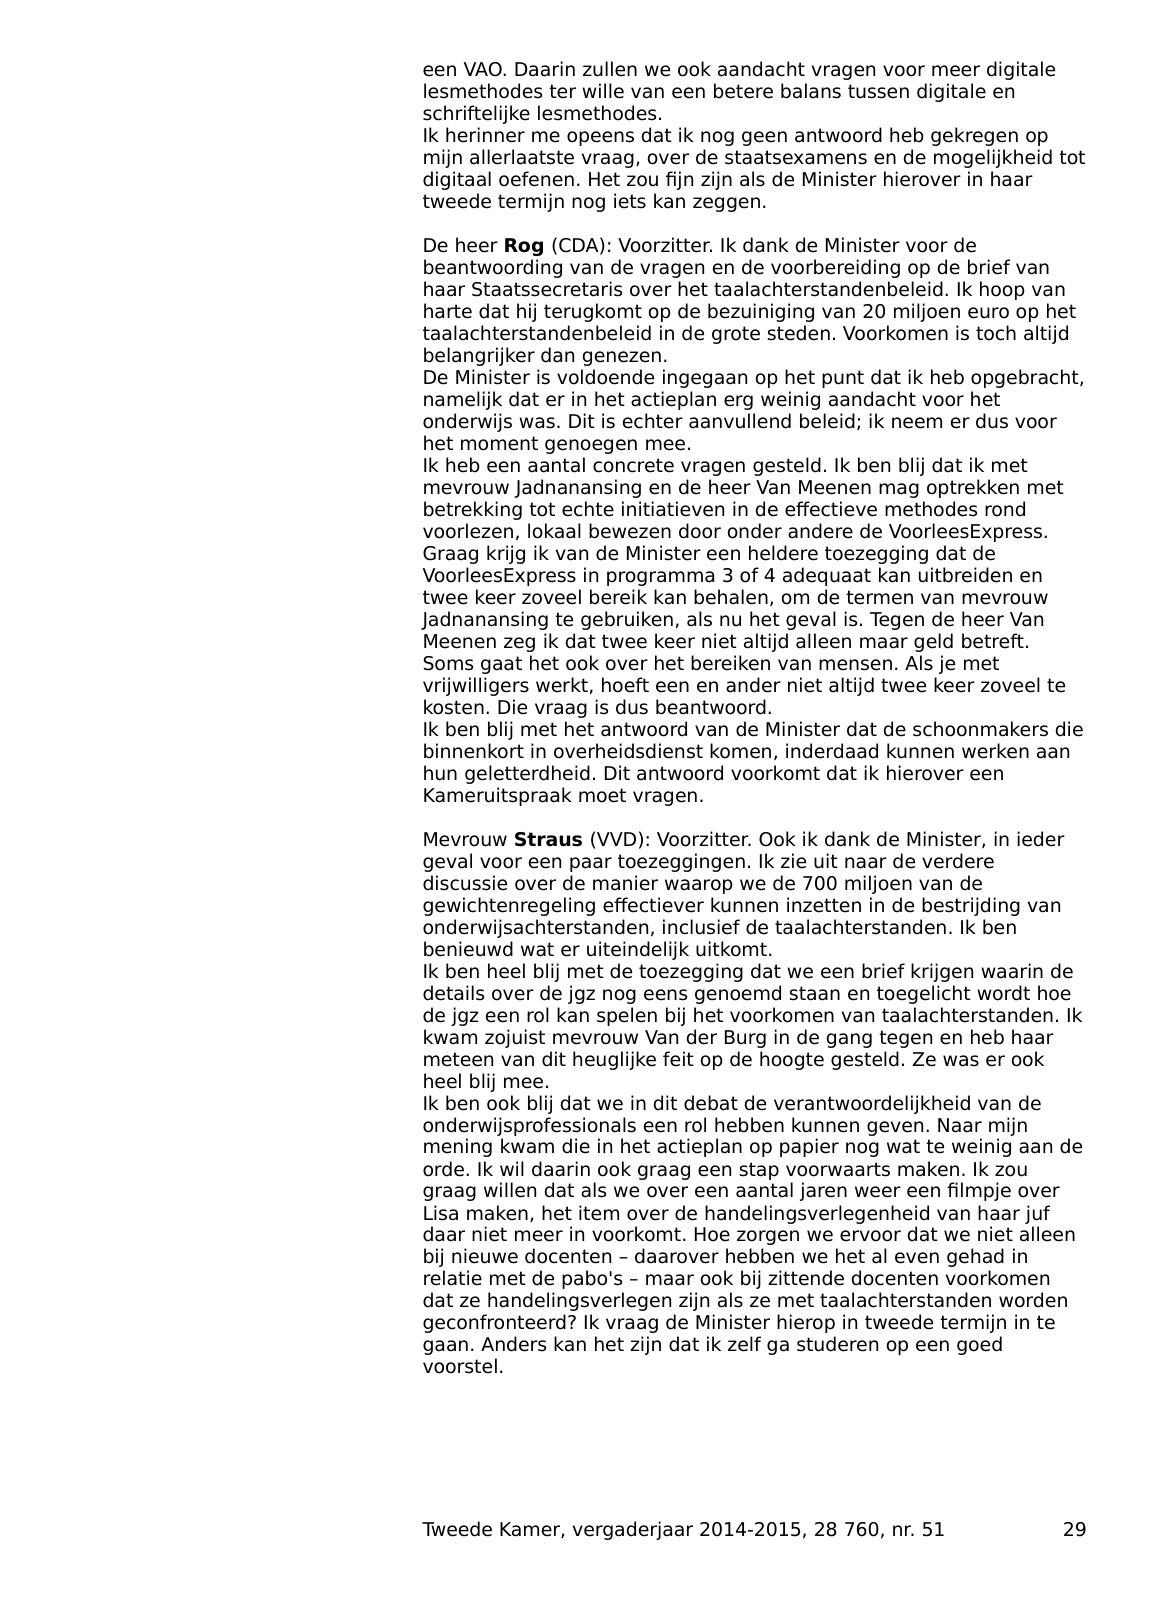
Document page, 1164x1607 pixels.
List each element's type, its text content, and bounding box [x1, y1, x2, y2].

text Ik ben heel blij met de toezegging dat we een brief krijgen waarin de details over de jgz nog eens genoemd staan en toegelicht wordt hoe de jgz een rol kan spelen bij het voorkomen van taalachterstanden. Ik kwam zojuist mevrouw Van der Burg in de gang tegen en heb haar meteen van dit heuglijke feit op de hoogte gesteld. Ze was er ook heel blij mee. [422, 961, 1087, 1092]
text Ik ben blij met het antwoord van de Minister dat de schoonmakers die binnenkort in overheidsdienst komen, inderdaad kunnen werken aan hun geletterdheid. Dit antwoord voorkomt dat ik hierover een Kameruitspraak moet vragen. [422, 719, 1087, 807]
text De Minister is voldoende ingegaan op het punt dat ik heb opgebracht, namelijk dat er in het actieplan erg weinig aandacht voor het onderwijs was. Dit is echter aanvullend beleid; ik neem er dus voor het moment genoegen mee. [422, 367, 1087, 455]
text De heer Rog (CDA): Voorzitter. Ik dank de Minister voor de beantwoording van de vragen en de voorbereiding op de brief van haar Staatssecretaris over het taalachterstandenbeleid. Ik hoop van harte dat hij terugkomt op de bezuiniging van 20 miljoen euro op het taalachterstandenbeleid in de grote steden. Voorkomen is toch altijd belangrijker dan genezen. [422, 235, 1087, 367]
text Ik ben ook blij dat we in dit debat de verantwoordelijkheid van de onderwijsprofessionals een rol hebben kunnen geven. Naar mijn mening kwam die in het actieplan op papier nog wat te weinig aan de orde. Ik wil daarin ook graag een stap voorwaarts maken. Ik zou graag willen dat als we over een aantal jaren weer een filmpje over Lisa maken, het item over de handelingsverlegenheid van haar juf daar niet meer in voorkomt. Hoe zorgen we ervoor dat we niet alleen bij nieuwe docenten – daarover hebben we het al even gehad in relatie met de pabo's – maar ook bij zittende docenten voorkomen dat ze handelingsverlegen zijn als ze met taalachterstanden worden geconfronteerd? Ik vraag de Minister hierop in tweede termijn in te gaan. Anders kan het zijn dat ik zelf ga studeren op een goed voorstel. [422, 1092, 1087, 1378]
text een VAO. Daarin zullen we ook aandacht vragen voor meer digitale lesmethodes ter wille van een betere balans tussen digitale en schriftelijke lesmethodes. [422, 59, 1087, 125]
text Mevrouw Straus (VVD): Voorzitter. Ook ik dank de Minister, in ieder geval voor een paar toezeggingen. Ik zie uit naar de verdere discussie over de manier waarop we de 700 miljoen van de gewichtenregeling effectiever kunnen inzetten in de bestrijding van onderwijsachterstanden, inclusief de taalachterstanden. Ik ben benieuwd wat er uiteindelijk uitkomt. [422, 829, 1087, 961]
text Ik heb een aantal concrete vragen gesteld. Ik ben blij dat ik met mevrouw Jadnanansing en de heer Van Meenen mag optrekken met betrekking tot echte initiatieven in de effectieve methodes rond voorlezen, lokaal bewezen door onder andere de VoorleesExpress. Graag krijg ik van de Minister een heldere toezegging dat de VoorleesExpress in programma 3 of 4 adequaat kan uitbreiden en twee keer zoveel bereik kan behalen, om de termen van mevrouw Jadnanansing te gebruiken, als nu het geval is. Tegen de heer Van Meenen zeg ik dat twee keer niet altijd alleen maar geld betreft. Soms gaat het ook over het bereiken van mensen. Als je met vrijwilligers werkt, hoeft een en ander niet altijd twee keer zoveel te kosten. Die vraag is dus beantwoord. [422, 455, 1087, 719]
text Ik herinner me opeens dat ik nog geen antwoord heb gekregen op mijn allerlaatste vraag, over de staatsexamens en de mogelijkheid tot digitaal oefenen. Het zou fijn zijn als de Minister hierover in haar tweede termijn nog iets kan zeggen. [422, 125, 1087, 213]
